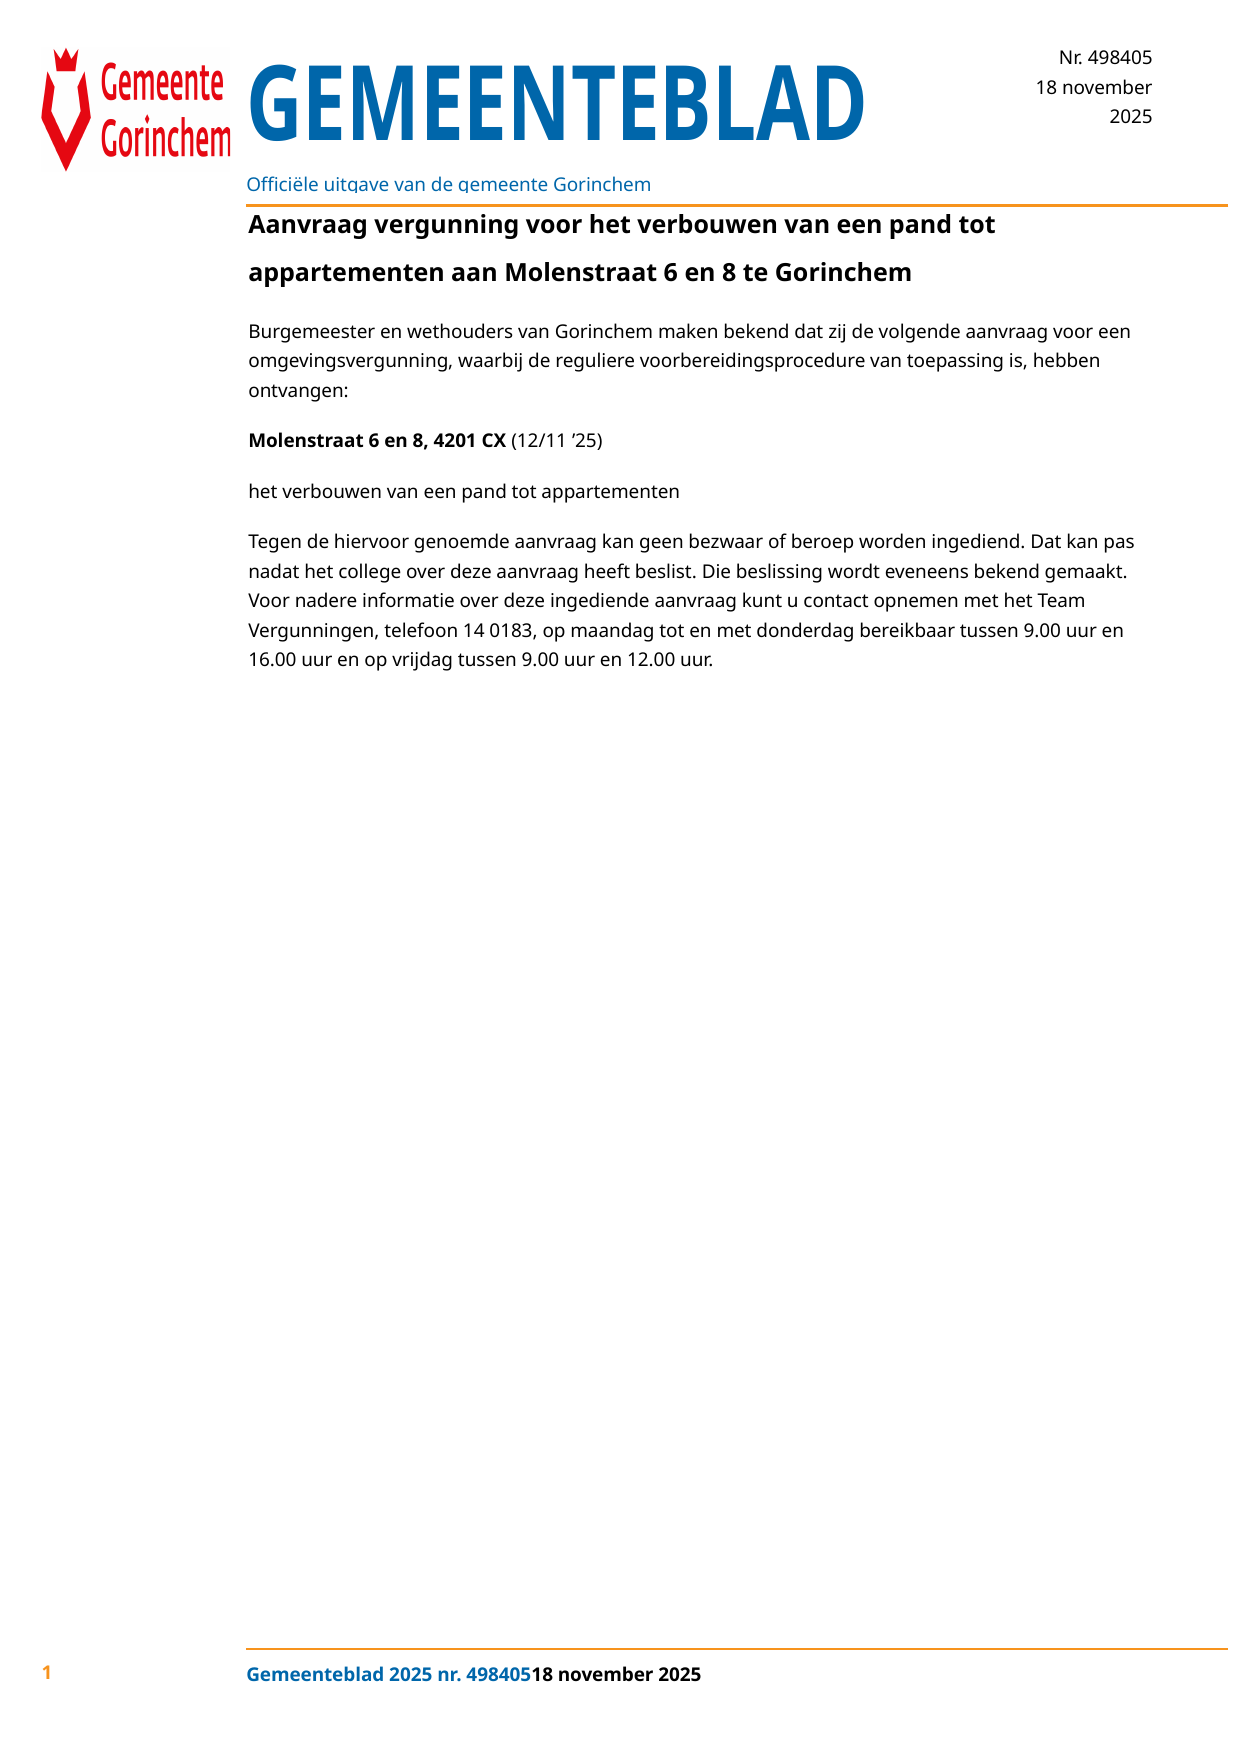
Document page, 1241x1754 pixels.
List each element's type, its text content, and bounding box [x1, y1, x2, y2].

text het verbouwen van een pand tot appartementen [248, 478, 1152, 504]
text Molenstraat 6 en 8, 4201 CX (12/11 ’25) [248, 427, 1152, 453]
picture [41, 47, 231, 172]
text Burgemeester en wethouders van Gorinchem maken bekend dat zij de volgende aanvraag voor een omgevingsvergunning, waarbij de reguliere voorbereidingsprocedure van toepassing is, hebben ontvangen: [248, 318, 1152, 403]
text Aanvraag vergunning voor het verbouwen van een pand tot appartementen aan Molenstraat 6 en 8 te Gorinchem [248, 207, 1152, 288]
text Tegen de hiervoor genoemde aanvraag kan geen bezwaar of beroep worden ingediend. Dat kan pas nadat het college over deze aanvraag heeft beslist. Die beslissing wordt eveneens bekend gemaakt. Voor nadere informatie over deze ingediende aanvraag kunt u contact opnemen met het Team Vergunningen, telefoon 14 0183, op maandag tot en met donderdag bereikbaar tussen 9.00 uur en 16.00 uur en op vrijdag tussen 9.00 uur en 12.00 uur. [248, 528, 1152, 672]
